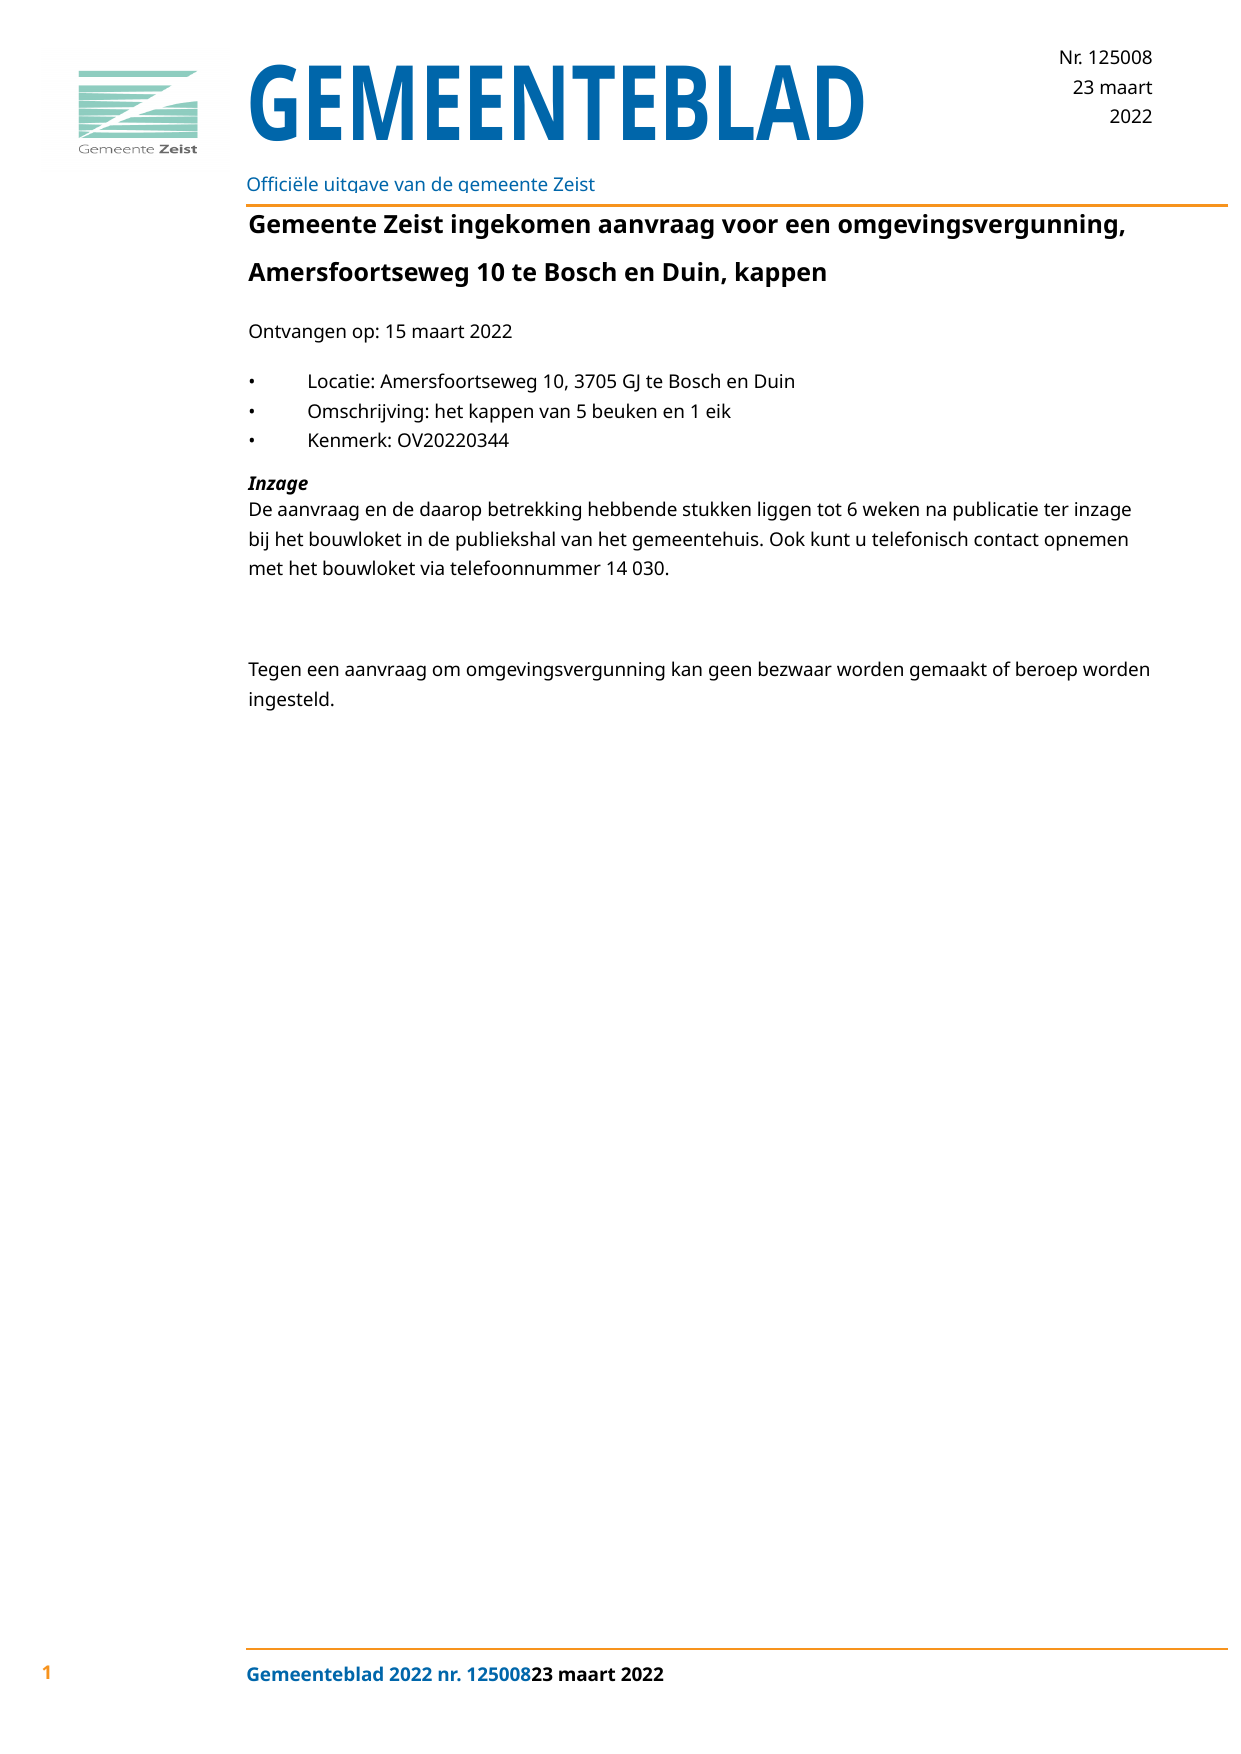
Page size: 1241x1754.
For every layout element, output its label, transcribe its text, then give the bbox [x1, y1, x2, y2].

text Tegen een aanvraag om omgevingsvergunning kan geen bezwaar worden gemaakt of beroep worden ingesteld. [248, 656, 1152, 712]
picture [41, 47, 231, 172]
text Gemeente Zeist ingekomen aanvraag voor een omgevingsvergunning, Amersfoortseweg 10 te Bosch en Duin, kappen [248, 207, 1152, 288]
list Locatie: Amersfoortseweg 10, 3705 GJ te Bosch en Duin [248, 368, 1152, 394]
text Inzage [248, 471, 1152, 496]
list Omschrijving: het kappen van 5 beuken en 1 eik [248, 398, 1152, 424]
text Ontvangen op: 15 maart 2022 [248, 318, 1152, 344]
text De aanvraag en de daarop betrekking hebbende stukken liggen tot 6 weken na publicatie ter inzage bij het bouwloket in de publiekshal van het gemeentehuis. Ook kunt u telefonisch contact opnemen met het bouwloket via telefoonnummer 14 030. [248, 496, 1152, 581]
list Kenmerk: OV20220344 [248, 427, 1152, 453]
